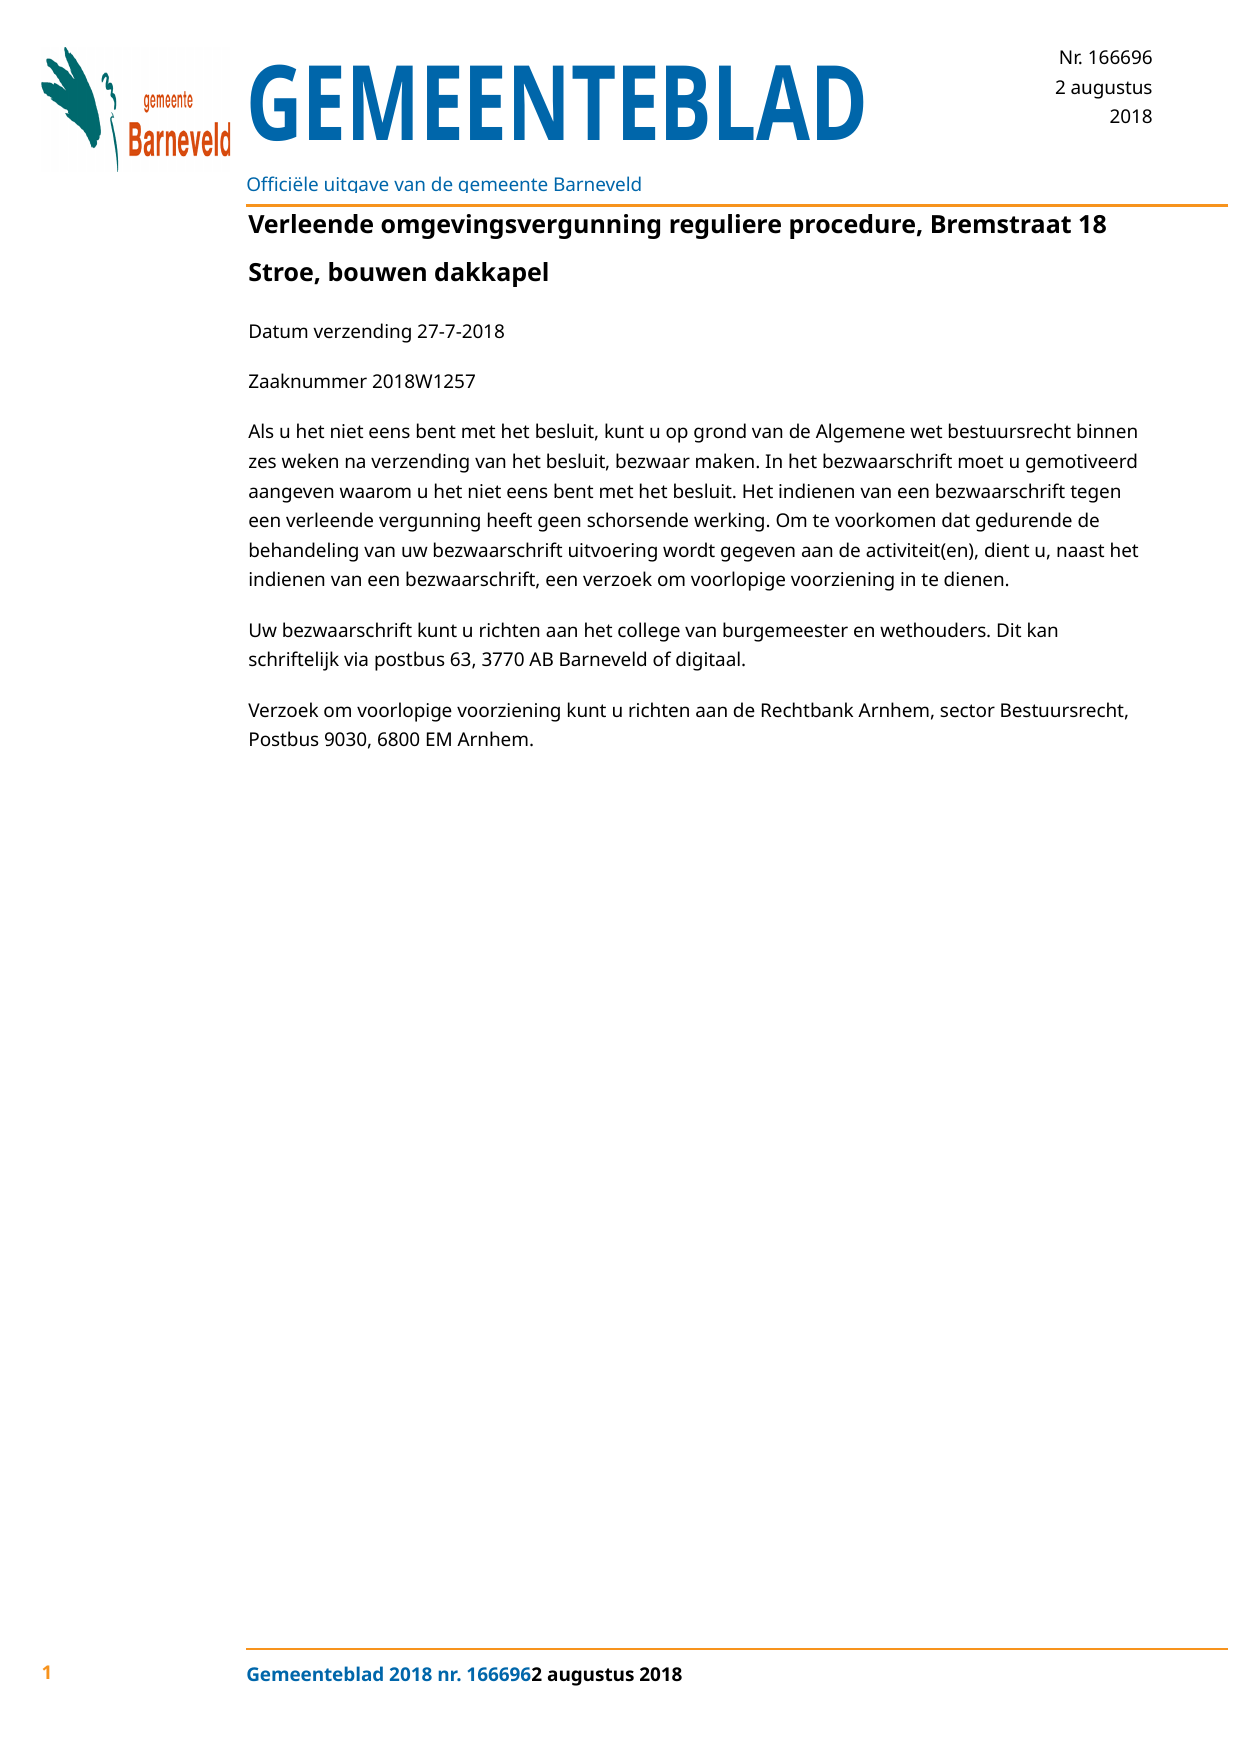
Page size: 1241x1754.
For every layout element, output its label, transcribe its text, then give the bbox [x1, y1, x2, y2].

text Uw bezwaarschrift kunt u richten aan het college van burgemeester en wethouders. Dit kan schriftelijk via postbus 63, 3770 AB Barneveld of digitaal. [248, 617, 1152, 672]
text Verleende omgevingsvergunning reguliere procedure, Bremstraat 18 Stroe, bouwen dakkapel [248, 207, 1152, 288]
text Zaaknummer 2018W1257 [248, 368, 1152, 394]
text Verzoek om voorlopige voorziening kunt u richten aan de Rechtbank Arnhem, sector Bestuursrecht, Postbus 9030, 6800 EM Arnhem. [248, 697, 1152, 752]
text Als u het niet eens bent met het besluit, kunt u op grond van de Algemene wet bestuursrecht binnen zes weken na verzending van het besluit, bezwaar maken. In het bezwaarschrift moet u gemotiveerd aangeven waarom u het niet eens bent met het besluit. Het indienen van een bezwaarschrift tegen een verleende vergunning heeft geen schorsende werking. Om te voorkomen dat gedurende de behandeling van uw bezwaarschrift uitvoering wordt gegeven aan de activiteit(en), dient u, naast het indienen van een bezwaarschrift, een verzoek om voorlopige voorziening in te dienen. [248, 419, 1152, 592]
text Datum verzending 27-7-2018 [248, 318, 1152, 344]
picture [41, 47, 231, 172]
